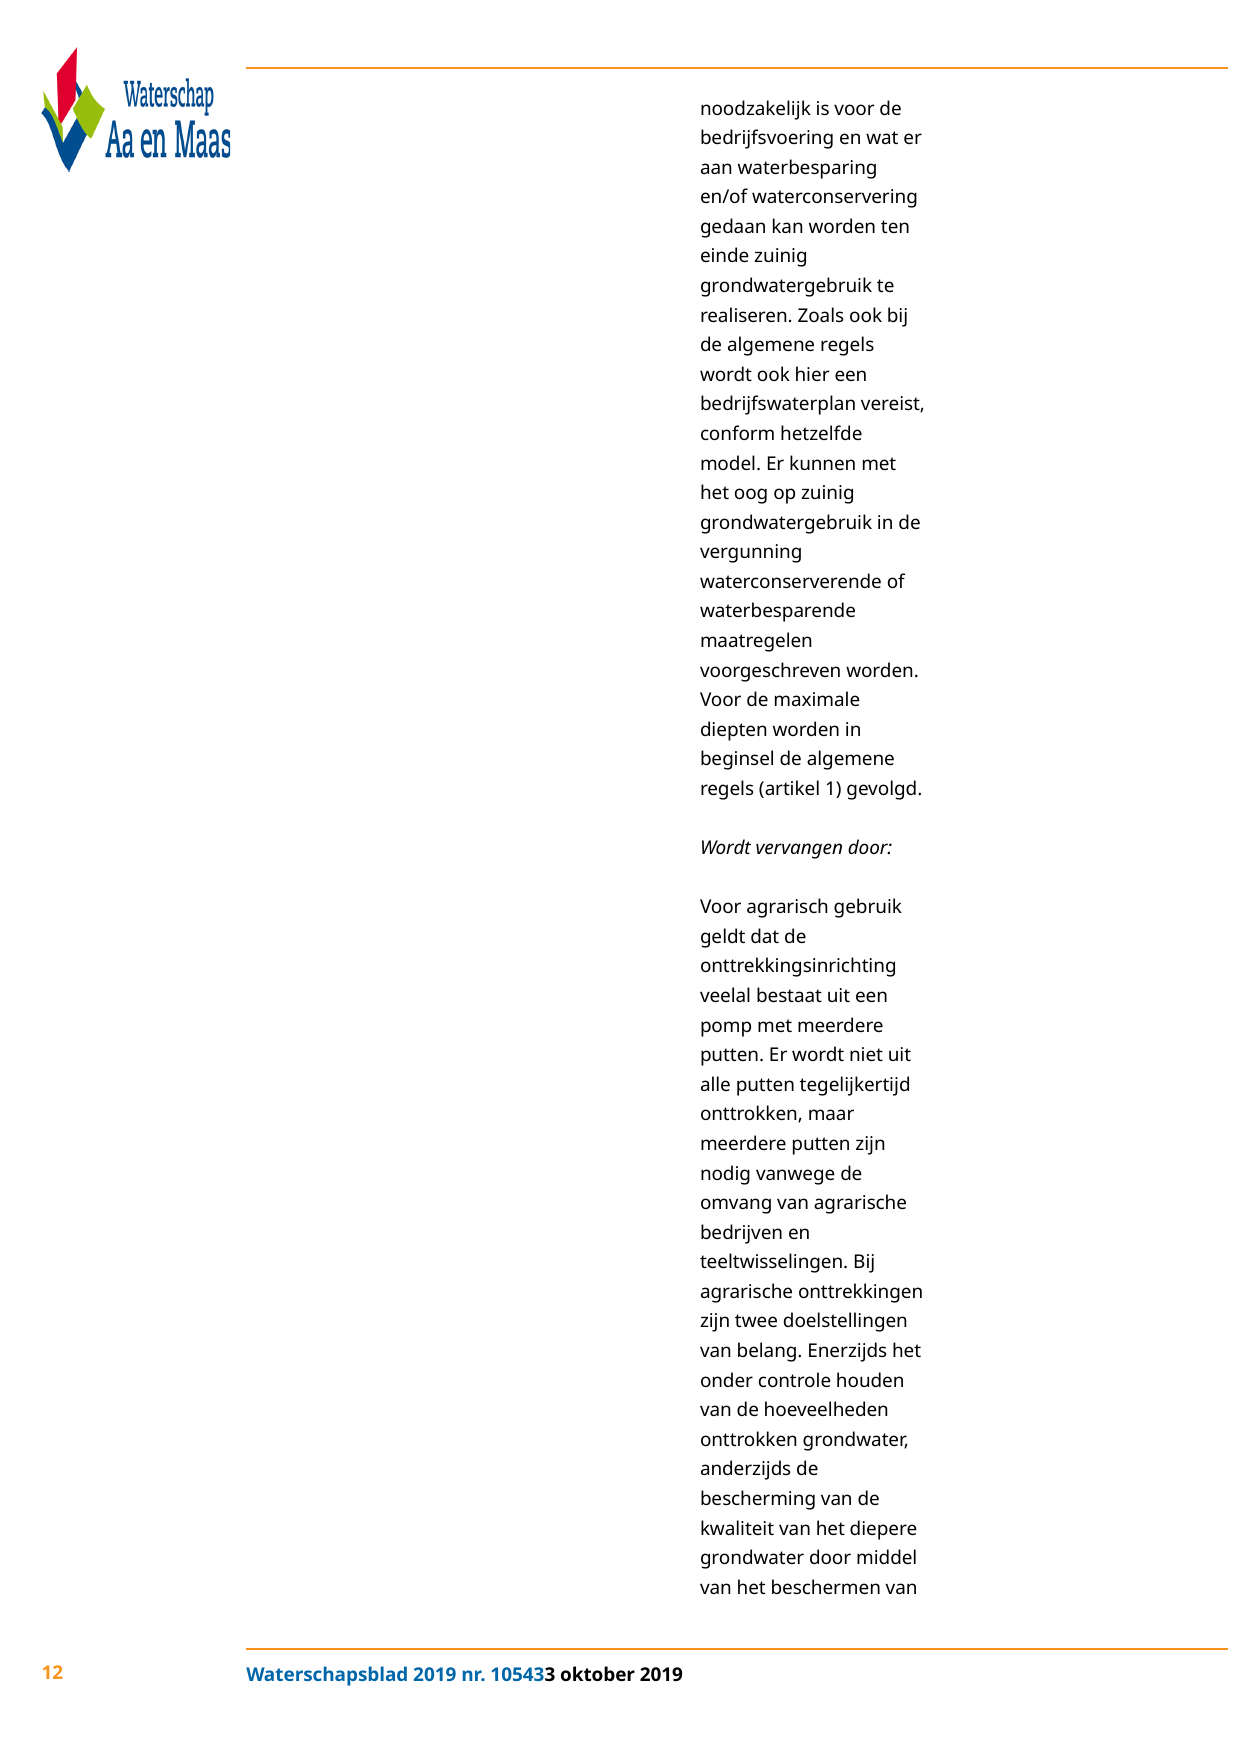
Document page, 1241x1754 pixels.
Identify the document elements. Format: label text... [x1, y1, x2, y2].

table_cell [474, 95, 700, 1600]
table_cell [248, 95, 474, 1600]
table_cell [926, 95, 1152, 1600]
table_cell noodzakelijk is voor de bedrijfsvoering en wat er aan waterbesparing en/of waterconservering gedaan kan worden ten einde zuinig grondwatergebruik te realiseren. Zoals ook bij de algemene regels wordt ook hier een bedrijfswaterplan vereist, conform hetzelfde model. Er kunnen met het oog op zuinig grondwatergebruik in de vergunning waterconserverende of waterbesparende maatregelen voorgeschreven worden. Voor de maximale diepten worden in beginsel de algemene regels (artikel 1) gevolgd. Wordt vervangen door: Voor agrarisch gebruik geldt dat de onttrekkingsinrichting veelal bestaat uit een pomp met meerdere putten. Er wordt niet uit alle putten tegelijkertijd onttrokken, maar meerdere putten zijn nodig vanwege de omvang van agrarische bedrijven en teeltwisselingen. Bij agrarische onttrekkingen zijn twee doelstellingen van belang. Enerzijds het onder controle houden van de hoeveelheden onttrokken grondwater, anderzijds de bescherming van de kwaliteit van het diepere grondwater door middel van het beschermen van [700, 95, 926, 1600]
picture [41, 47, 231, 172]
